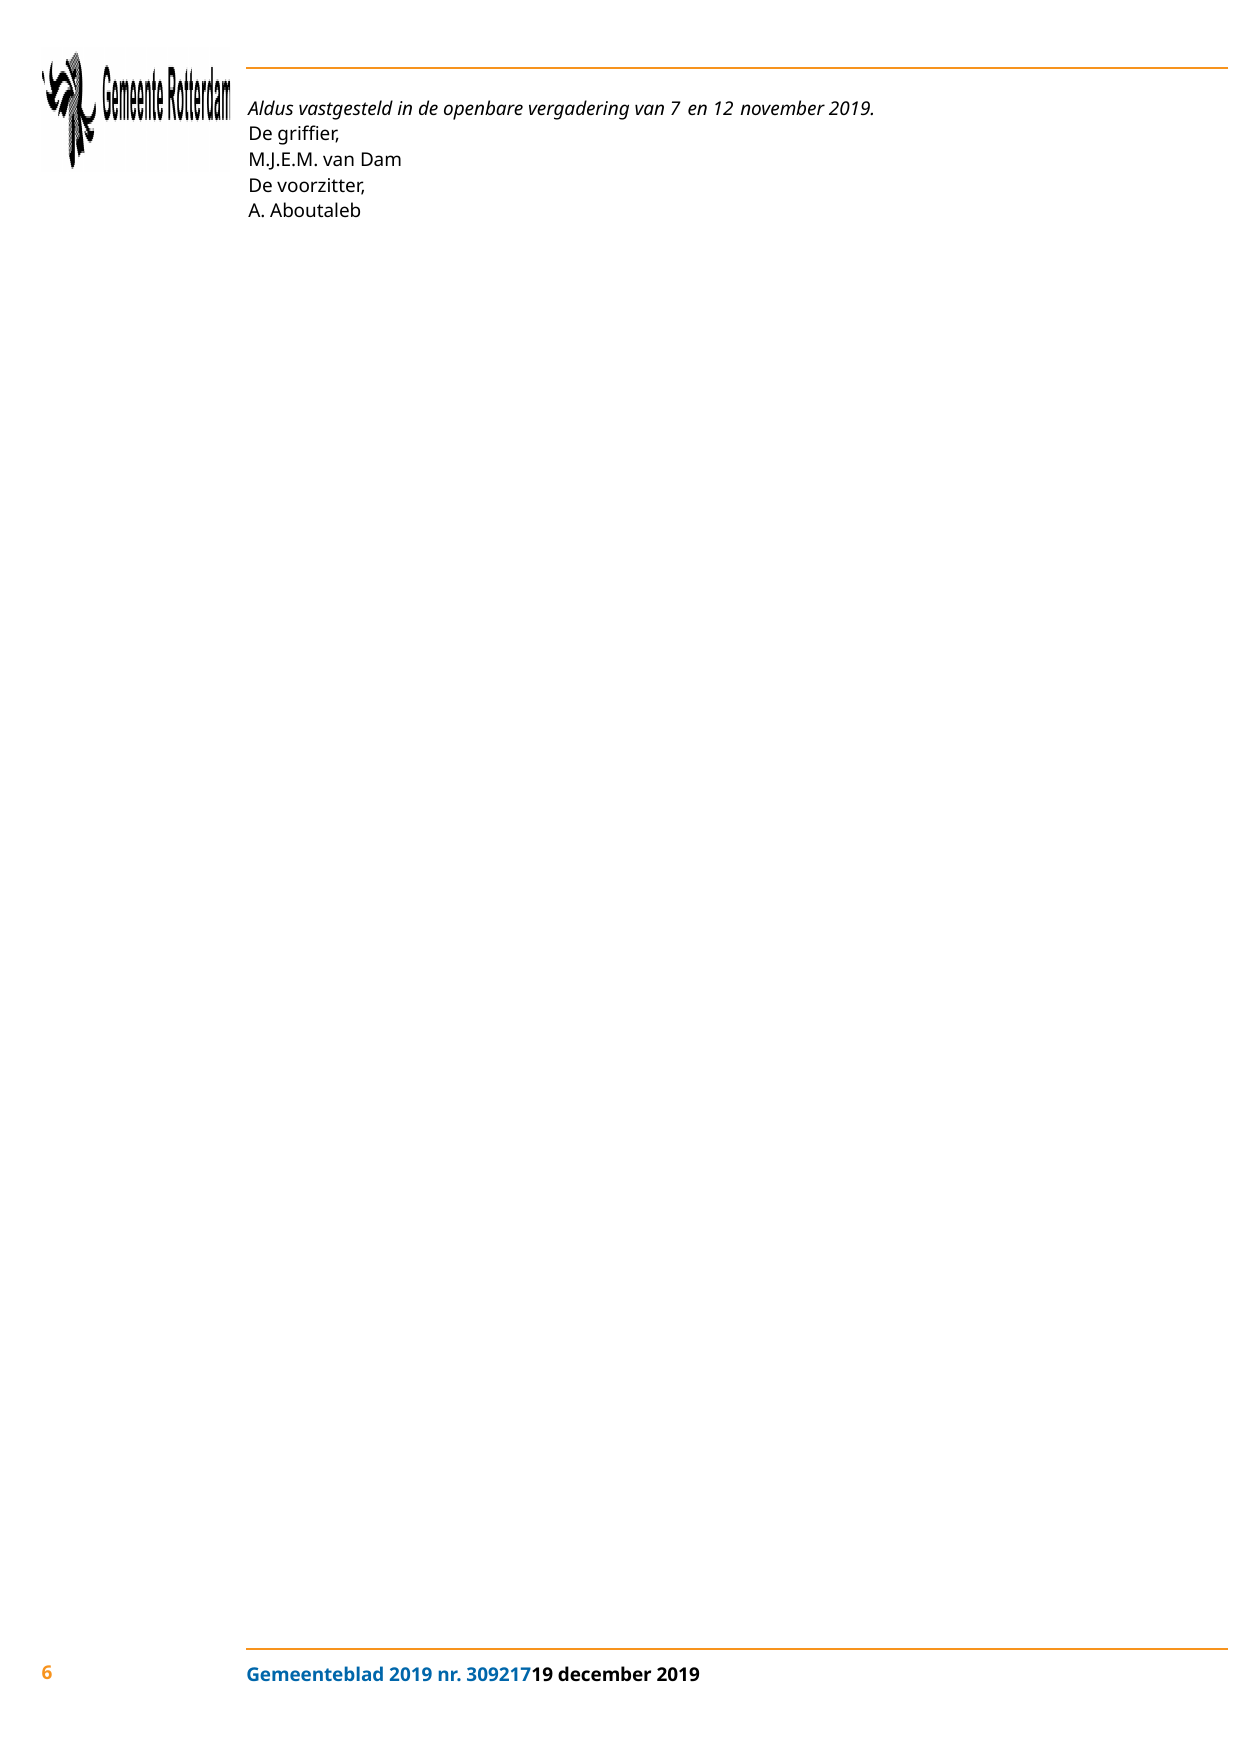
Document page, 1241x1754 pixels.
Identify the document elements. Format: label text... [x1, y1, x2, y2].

text De griffier, [248, 121, 1152, 146]
text A. Aboutaleb [248, 198, 1152, 223]
text Aldus vastgesteld in de openbare vergadering van 7 en 12 november 2019. [248, 95, 1152, 121]
picture [41, 47, 231, 172]
text De voorzitter, [248, 172, 1152, 198]
text M.J.E.M. van Dam [248, 146, 1152, 172]
